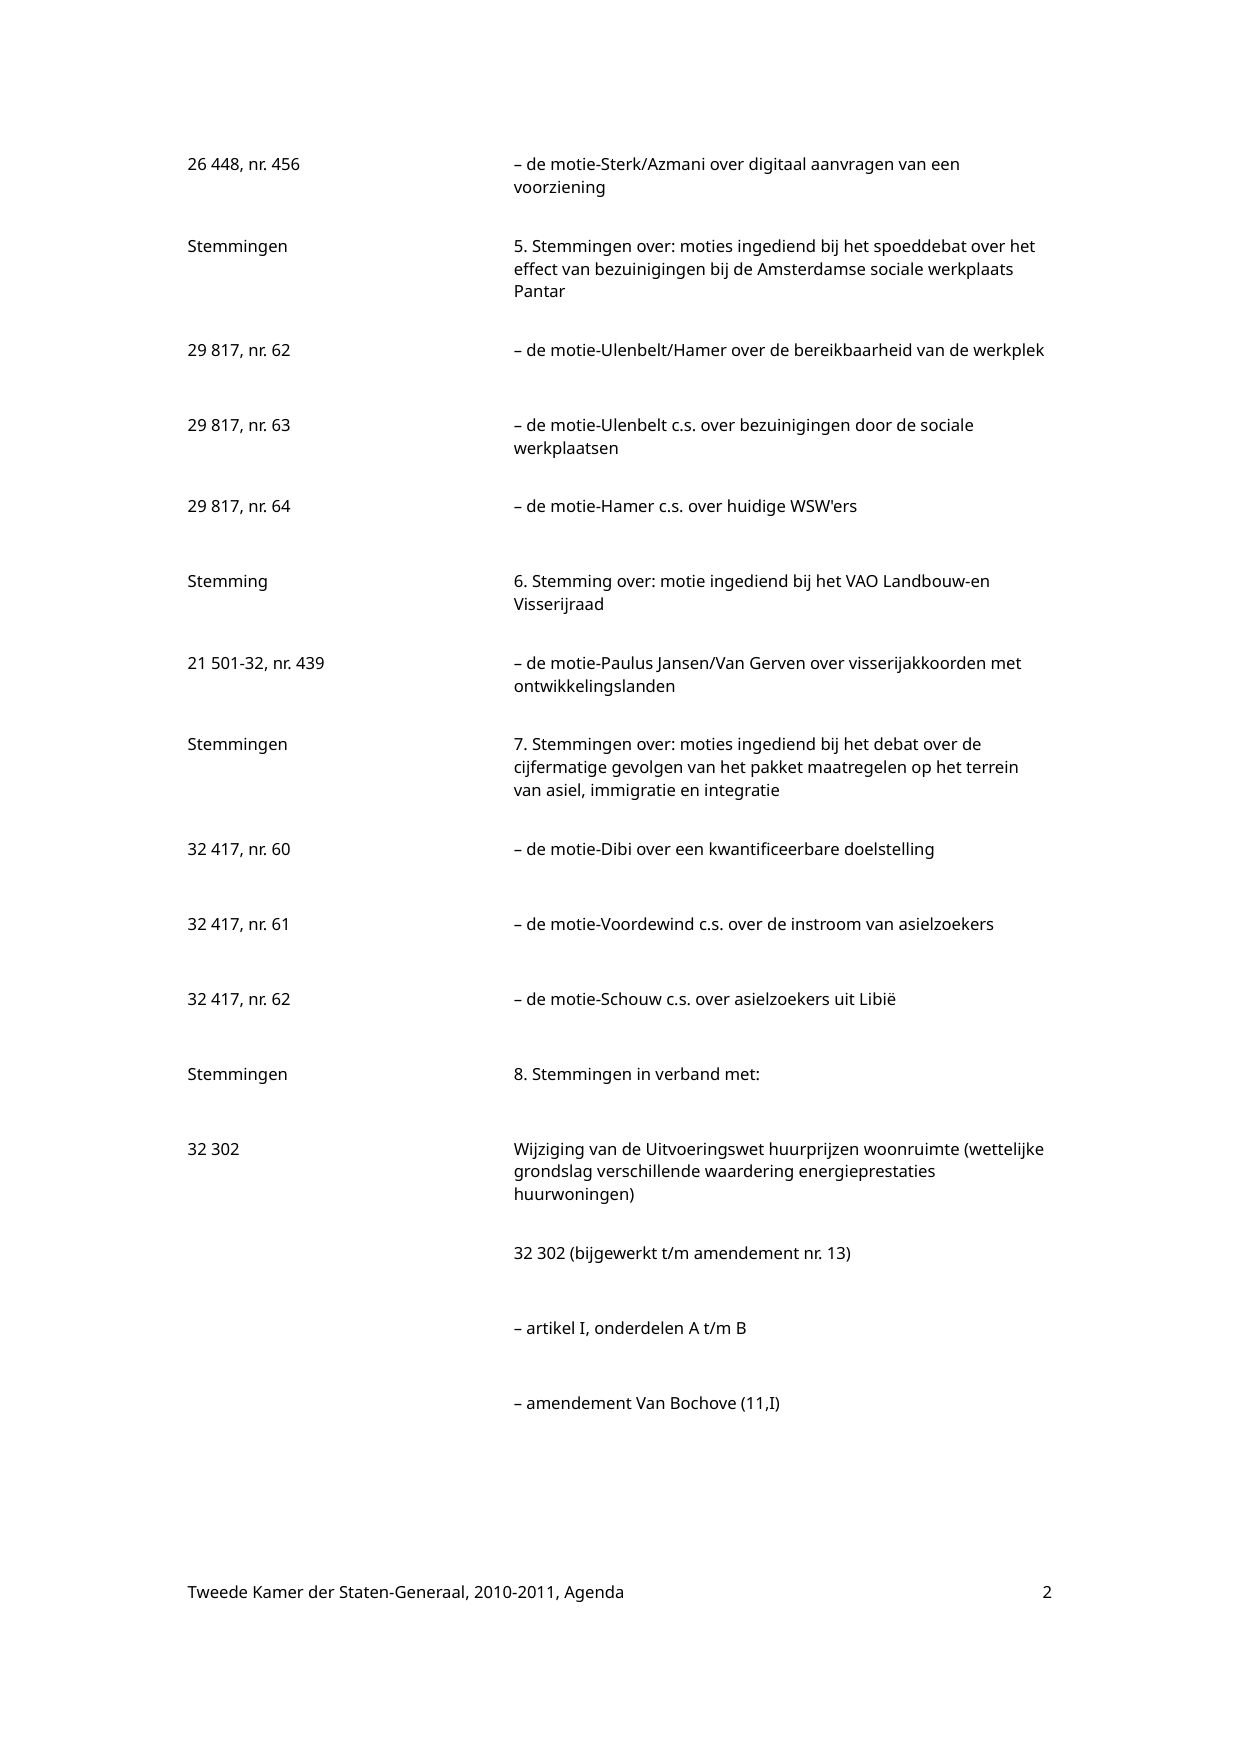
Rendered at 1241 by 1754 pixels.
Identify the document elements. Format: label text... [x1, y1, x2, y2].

table_cell [490, 1313, 510, 1388]
table_cell [490, 649, 510, 730]
table_cell Stemmingen [188, 1059, 490, 1134]
table_cell [490, 1134, 510, 1238]
table_cell [490, 336, 510, 411]
table_cell 7. Stemmingen over: moties ingediend bij het debat over de cijfermatige gevolgen van het pakket maatregelen op het terrein van asiel, immigratie en integratie [510, 730, 1053, 834]
table_cell – de motie-Paulus Jansen/Van Gerven over visserijakkoorden met ontwikkelingslanden [510, 649, 1053, 730]
table_cell – de motie-Sterk/Azmani over digitaal aanvragen van een voorziening [510, 150, 1053, 231]
table_cell 29 817, nr. 63 [188, 411, 490, 492]
table_cell 5. Stemmingen over: moties ingediend bij het spoeddebat over het effect van bezuinigingen bij de Amsterdamse sociale werkplaats Pantar [510, 231, 1053, 336]
table_cell [490, 231, 510, 336]
table_cell [188, 1388, 490, 1463]
table_cell [490, 730, 510, 834]
table_cell 8. Stemmingen in verband met: [510, 1059, 1053, 1134]
table_cell – de motie-Ulenbelt c.s. over bezuinigingen door de sociale werkplaatsen [510, 411, 1053, 492]
table_cell Stemmingen [188, 231, 490, 336]
table_cell [490, 567, 510, 648]
table_cell 21 501-32, nr. 439 [188, 649, 490, 730]
table_cell 32 417, nr. 61 [188, 909, 490, 984]
table_cell 32 417, nr. 60 [188, 834, 490, 909]
table_cell 32 302 (bijgewerkt t/m amendement nr. 13) [510, 1238, 1053, 1313]
table_cell – amendement Van Bochove (11,I) [510, 1388, 1053, 1463]
table_cell [490, 984, 510, 1059]
table_cell [188, 1313, 490, 1388]
table_cell 29 817, nr. 62 [188, 336, 490, 411]
table_cell 6. Stemming over: motie ingediend bij het VAO Landbouw-en Visserijraad [510, 567, 1053, 648]
table_cell – artikel I, onderdelen A t/m B [510, 1313, 1053, 1388]
table_cell [490, 1388, 510, 1463]
table_cell – de motie-Ulenbelt/Hamer over de bereikbaarheid van de werkplek [510, 336, 1053, 411]
table_cell [490, 909, 510, 984]
table_cell – de motie-Schouw c.s. over asielzoekers uit Libië [510, 984, 1053, 1059]
table_cell 29 817, nr. 64 [188, 492, 490, 567]
table_cell Stemming [188, 567, 490, 648]
table_cell 32 417, nr. 62 [188, 984, 490, 1059]
table_cell 26 448, nr. 456 [188, 150, 490, 231]
table_cell [490, 834, 510, 909]
table_cell 32 302 [188, 1134, 490, 1238]
table_cell – de motie-Dibi over een kwantificeerbare doelstelling [510, 834, 1053, 909]
table_cell [490, 1059, 510, 1134]
table_cell – de motie-Hamer c.s. over huidige WSW'ers [510, 492, 1053, 567]
table_cell [490, 492, 510, 567]
table_cell [490, 150, 510, 231]
table_cell [490, 1238, 510, 1313]
table_cell [188, 1238, 490, 1313]
table_cell [490, 411, 510, 492]
table_cell Wijziging van de Uitvoeringswet huurprijzen woonruimte (wettelijke grondslag verschillende waardering energieprestaties huurwoningen) [510, 1134, 1053, 1238]
table_cell – de motie-Voordewind c.s. over de instroom van asielzoekers [510, 909, 1053, 984]
table_cell Stemmingen [188, 730, 490, 834]
